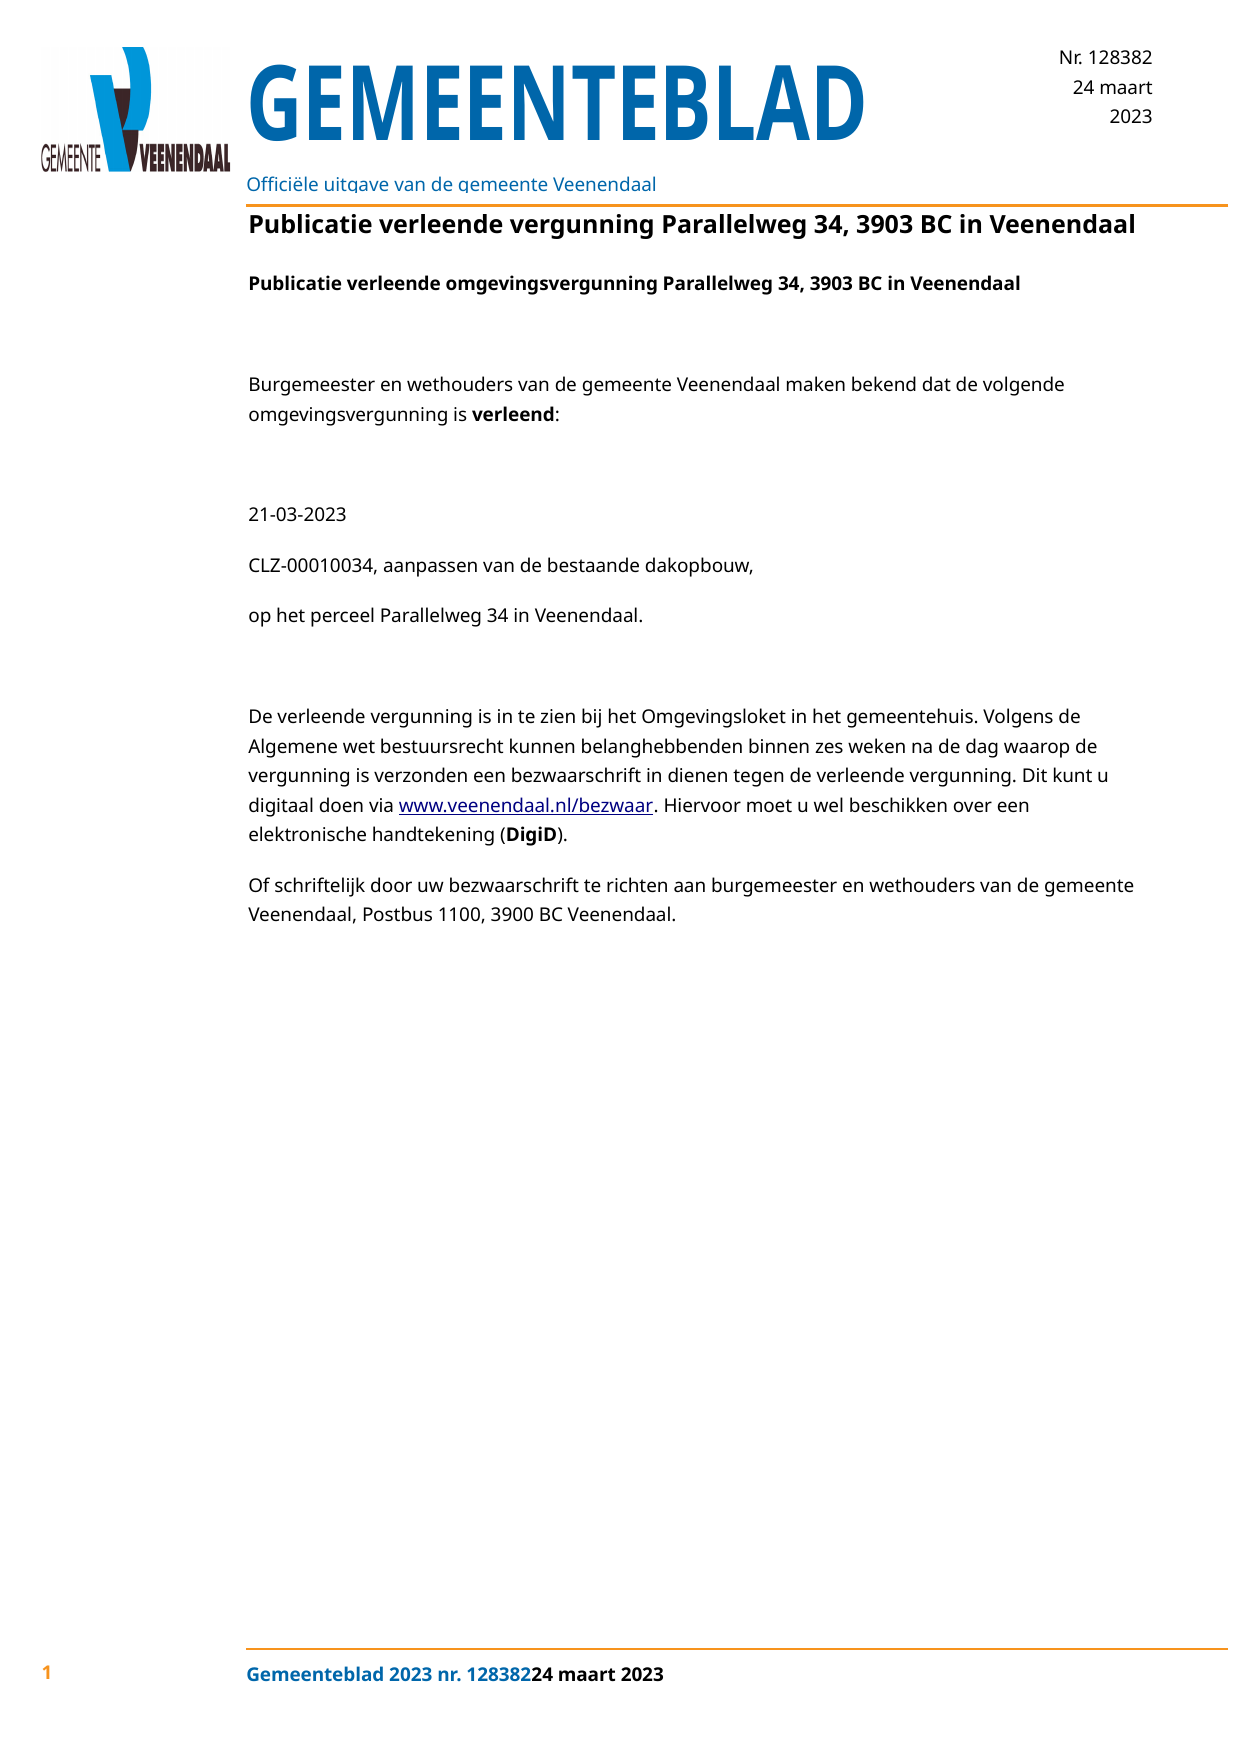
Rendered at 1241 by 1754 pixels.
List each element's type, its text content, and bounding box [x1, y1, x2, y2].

text Of schriftelijk door uw bezwaarschrift te richten aan burgemeester en wethouders van de gemeente Veenendaal, Postbus 1100, 3900 BC Veenendaal. [248, 872, 1152, 927]
text op het perceel Parallelweg 34 in Veenendaal. [248, 602, 1152, 628]
text Publicatie verleende omgevingsvergunning Parallelweg 34, 3903 BC in Veenendaal [248, 270, 1152, 296]
text De verleende vergunning is in te zien bij het Omgevingsloket in het gemeentehuis. Volgens de Algemene wet bestuursrecht kunnen belanghebbenden binnen zes weken na de dag waarop de vergunning is verzonden een bezwaarschrift in dienen tegen de verleende vergunning. Dit kunt u digitaal doen via www.veenendaal.nl/bezwaar. Hiervoor moet u wel beschikken over een elektronische handtekening (DigiD). [248, 703, 1152, 847]
text 21-03-2023 [248, 502, 1152, 527]
text CLZ-00010034, aanpassen van de bestaande dakopbouw, [248, 552, 1152, 578]
text Publicatie verleende vergunning Parallelweg 34, 3903 BC in Veenendaal [248, 207, 1152, 241]
text Burgemeester en wethouders van de gemeente Veenendaal maken bekend dat de volgende omgevingsvergunning is verleend: [248, 371, 1152, 426]
picture [123, 47, 231, 172]
picture [41, 47, 130, 172]
